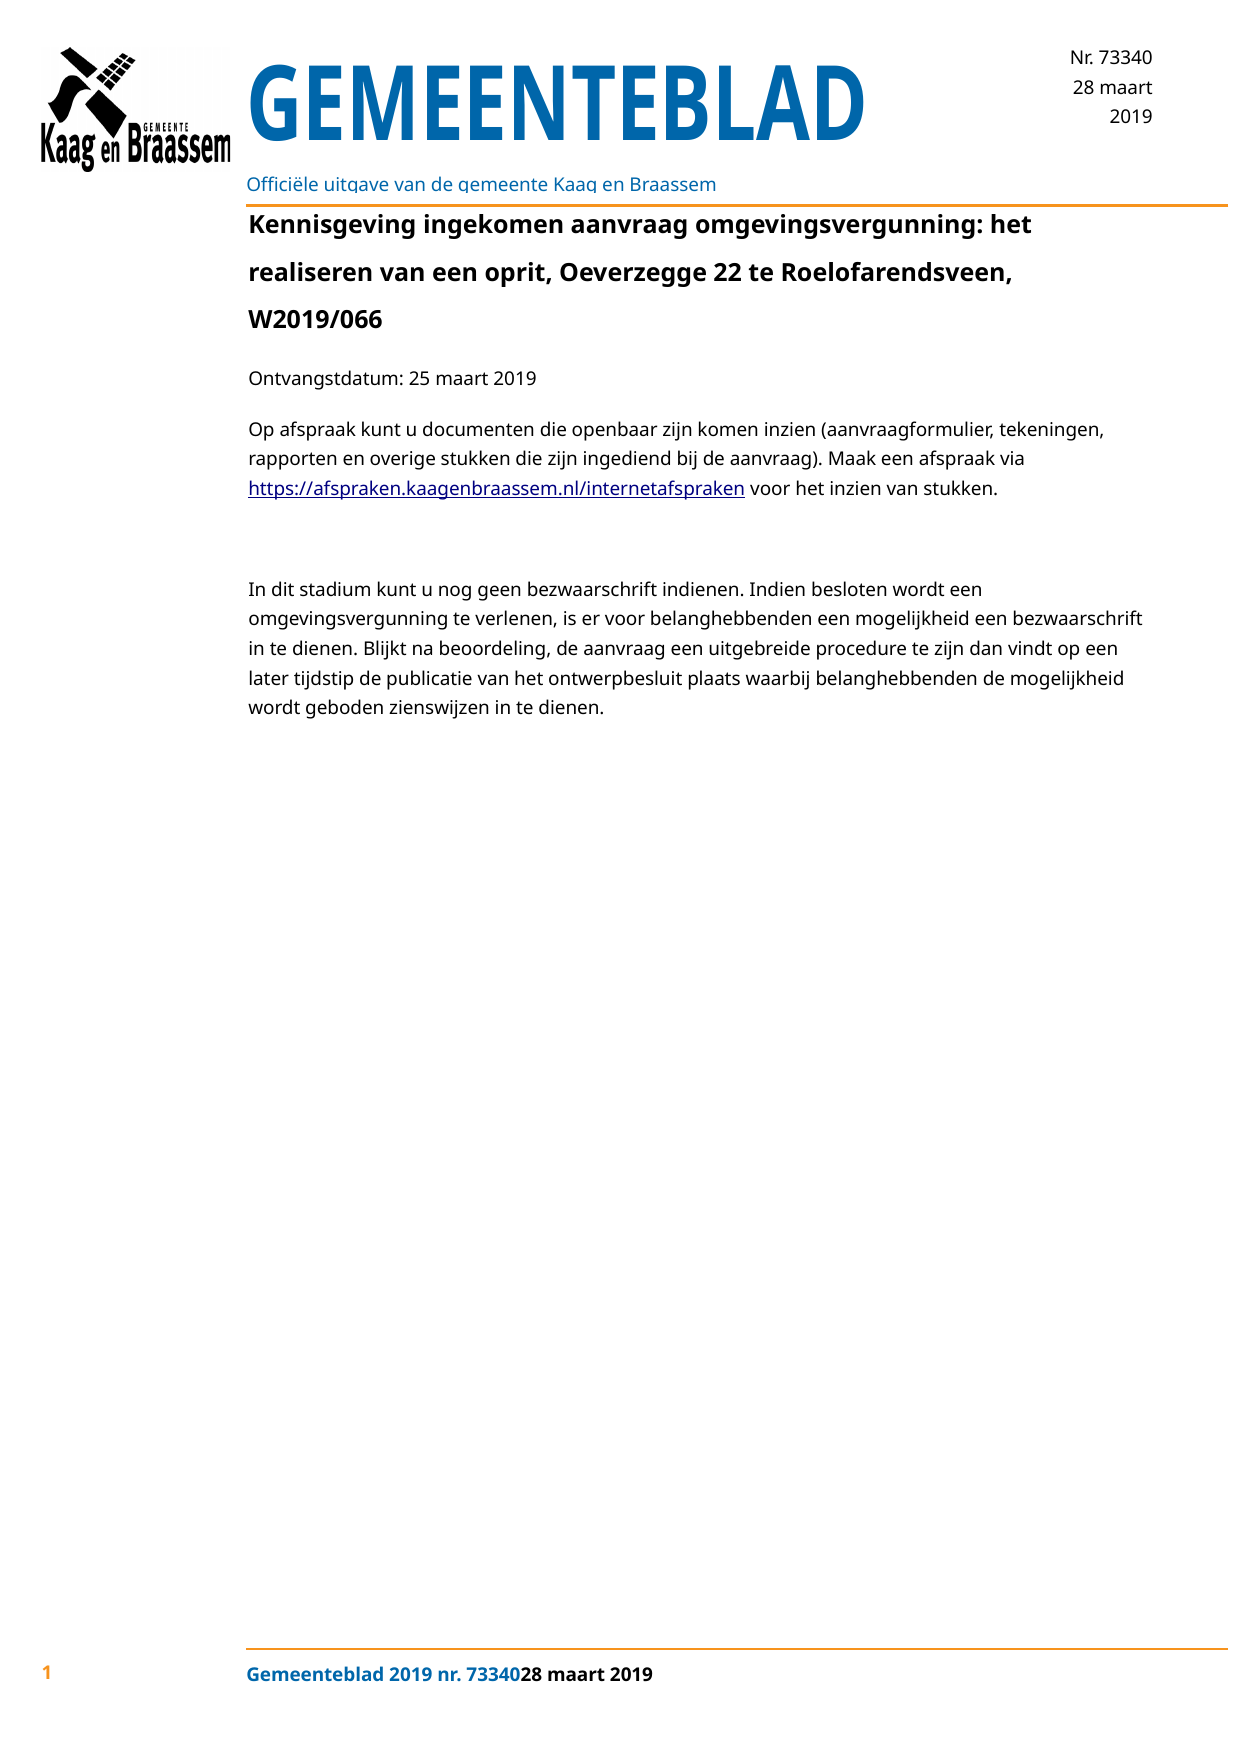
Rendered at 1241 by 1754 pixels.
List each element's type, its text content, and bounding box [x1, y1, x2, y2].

text Kennisgeving ingekomen aanvraag omgevingsvergunning: het realiseren van een oprit, Oeverzegge 22 te Roelofarendsveen, W2019/066 [248, 207, 1152, 336]
picture [41, 47, 231, 172]
text Op afspraak kunt u documenten die openbaar zijn komen inzien (aanvraagformulier, tekeningen, rapporten en overige stukken die zijn ingediend bij de aanvraag). Maak een afspraak via https://afspraken.kaagenbraassem.nl/internetafspraken voor het inzien van stukken. [248, 416, 1152, 501]
text In dit stadium kunt u nog geen bezwaarschrift indienen. Indien besloten wordt een omgevingsvergunning te verlenen, is er voor belanghebbenden een mogelijkheid een bezwaarschrift in te dienen. Blijkt na beoordeling, de aanvraag een uitgebreide procedure te zijn dan vindt op een later tijdstip de publicatie van het ontwerpbesluit plaats waarbij belanghebbenden de mogelijkheid wordt geboden zienswijzen in te dienen. [248, 576, 1152, 720]
text Ontvangstdatum: 25 maart 2019 [248, 366, 1152, 391]
